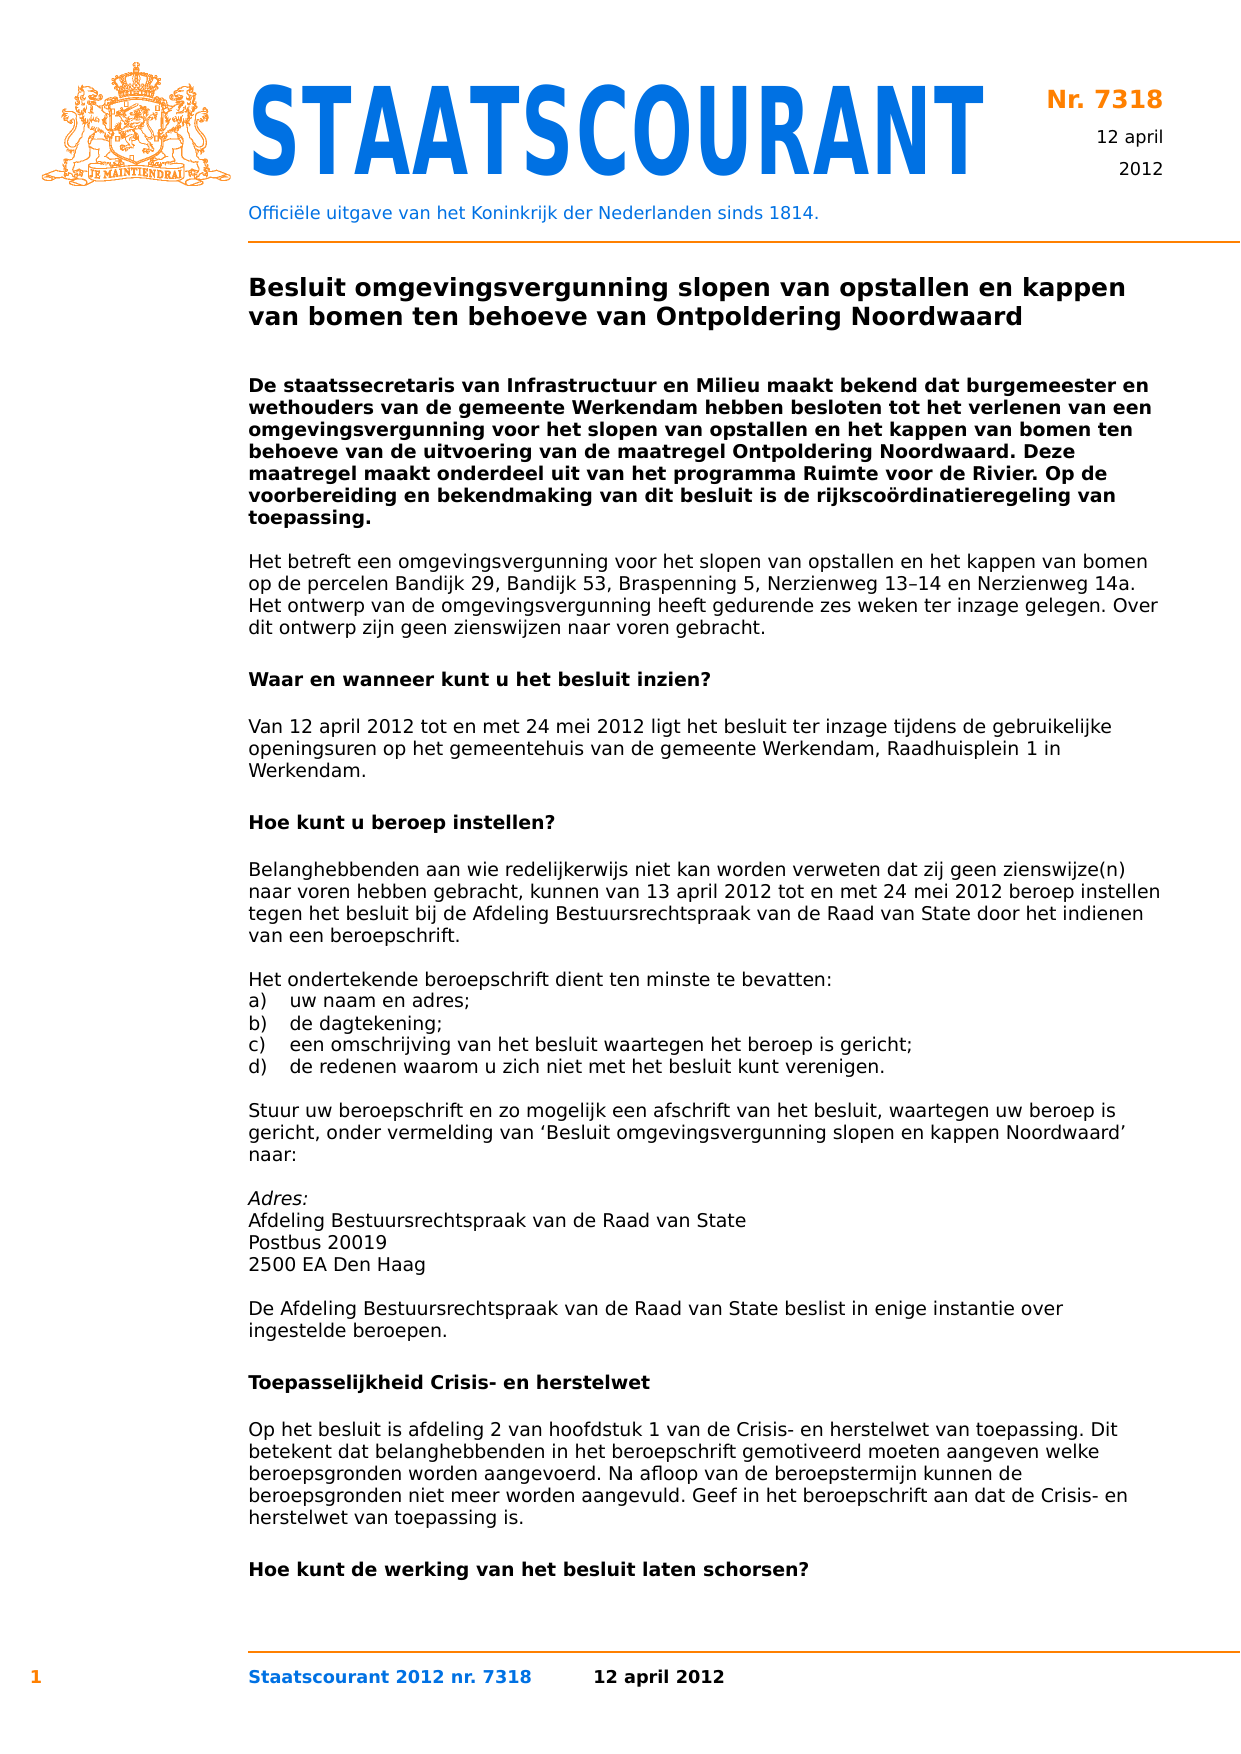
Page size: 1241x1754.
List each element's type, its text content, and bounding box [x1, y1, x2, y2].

text 2500 EA Den Haag [248, 1254, 1163, 1276]
text Stuur uw beroepschrift en zo mogelijk een afschrift van het besluit, waartegen uw beroep is gericht, onder vermelding van ‘Besluit omgevingsvergunning slopen en kappen Noordwaard’ naar: [248, 1100, 1163, 1166]
text Het betreft een omgevingsvergunning voor het slopen van opstallen en het kappen van bomen op de percelen Bandijk 29, Bandijk 53, Braspenning 5, Nerzienweg 13–14 en Nerzienweg 14a. Het ontwerp van de omgevingsvergunning heeft gedurende zes weken ter inzage gelegen. Over dit ontwerp zijn geen zienswijzen naar voren gebracht. [248, 551, 1163, 639]
text b) de dagtekening; [248, 1012, 1163, 1034]
picture [41, 62, 231, 186]
table_header Nr. 7318 [998, 62, 1240, 121]
table_header [25, 62, 248, 241]
text Afdeling Bestuursrechtspraak van de Raad van State [248, 1210, 1163, 1232]
subtitle Waar en wanneer kunt u het besluit inzien? [248, 669, 1163, 691]
table_cell 12 april [998, 121, 1240, 153]
subtitle Hoe kunt de werking van het besluit laten schorsen? [248, 1559, 1163, 1581]
text a) uw naam en adres; [248, 990, 1163, 1012]
text Het ondertekende beroepschrift dient ten minste te bevatten: [248, 968, 1163, 990]
subtitle Toepasselijkheid Crisis- en herstelwet [248, 1372, 1163, 1394]
subtitle Hoe kunt u beroep instellen? [248, 812, 1163, 834]
table_cell 2012 [998, 153, 1240, 203]
table_header STAATSCOURANT [248, 62, 998, 203]
text Belanghebbenden aan wie redelijkerwijs niet kan worden verweten dat zij geen zienswijze(n) naar voren hebben gebracht, kunnen van 13 april 2012 tot en met 24 mei 2012 beroep instellen tegen het besluit bij de Afdeling Bestuursrechtspraak van de Raad van State door het indienen van een beroepschrift. [248, 859, 1163, 947]
text Op het besluit is afdeling 2 van hoofdstuk 1 van de Crisis- en herstelwet van toepassing. Dit betekent dat belanghebbenden in het beroepschrift gemotiveerd moeten aangeven welke beroepsgronden worden aangevoerd. Na afloop van de beroepstermijn kunnen de beroepsgronden niet meer worden aangevuld. Geef in het beroepschrift aan dat de Crisis- en herstelwet van toepassing is. [248, 1419, 1163, 1529]
text c) een omschrijving van het besluit waartegen het beroep is gericht; [248, 1034, 1163, 1056]
text Van 12 april 2012 tot en met 24 mei 2012 ligt het besluit ter inzage tijdens de gebruikelijke openingsuren op het gemeentehuis van de gemeente Werkendam, Raadhuisplein 1 in Werkendam. [248, 716, 1163, 782]
subtitle Besluit omgevingsvergunning slopen van opstallen en kappen van bomen ten behoeve van Ontpoldering Noordwaard [248, 273, 1163, 331]
text De Afdeling Bestuursrechtspraak van de Raad van State beslist in enige instantie over ingestelde beroepen. [248, 1298, 1163, 1342]
text Adres: [248, 1188, 1163, 1210]
text De staatssecretaris van Infrastructuur en Milieu maakt bekend dat burgemeester en wethouders van de gemeente Werkendam hebben besloten tot het verlenen van een omgevingsvergunning voor het slopen van opstallen en het kappen van bomen ten behoeve van de uitvoering van de maatregel Ontpoldering Noordwaard. Deze maatregel maakt onderdeel uit van het programma Ruimte voor de Rivier. Op de voorbereiding en bekendmaking van dit besluit is de rijkscoördinatieregeling van toepassing. [248, 375, 1163, 529]
table_cell Officiële uitgave van het Koninkrijk der Nederlanden sinds 1814. [248, 203, 1240, 241]
text d) de redenen waarom u zich niet met het besluit kunt verenigen. [248, 1056, 1163, 1078]
text Postbus 20019 [248, 1232, 1163, 1254]
